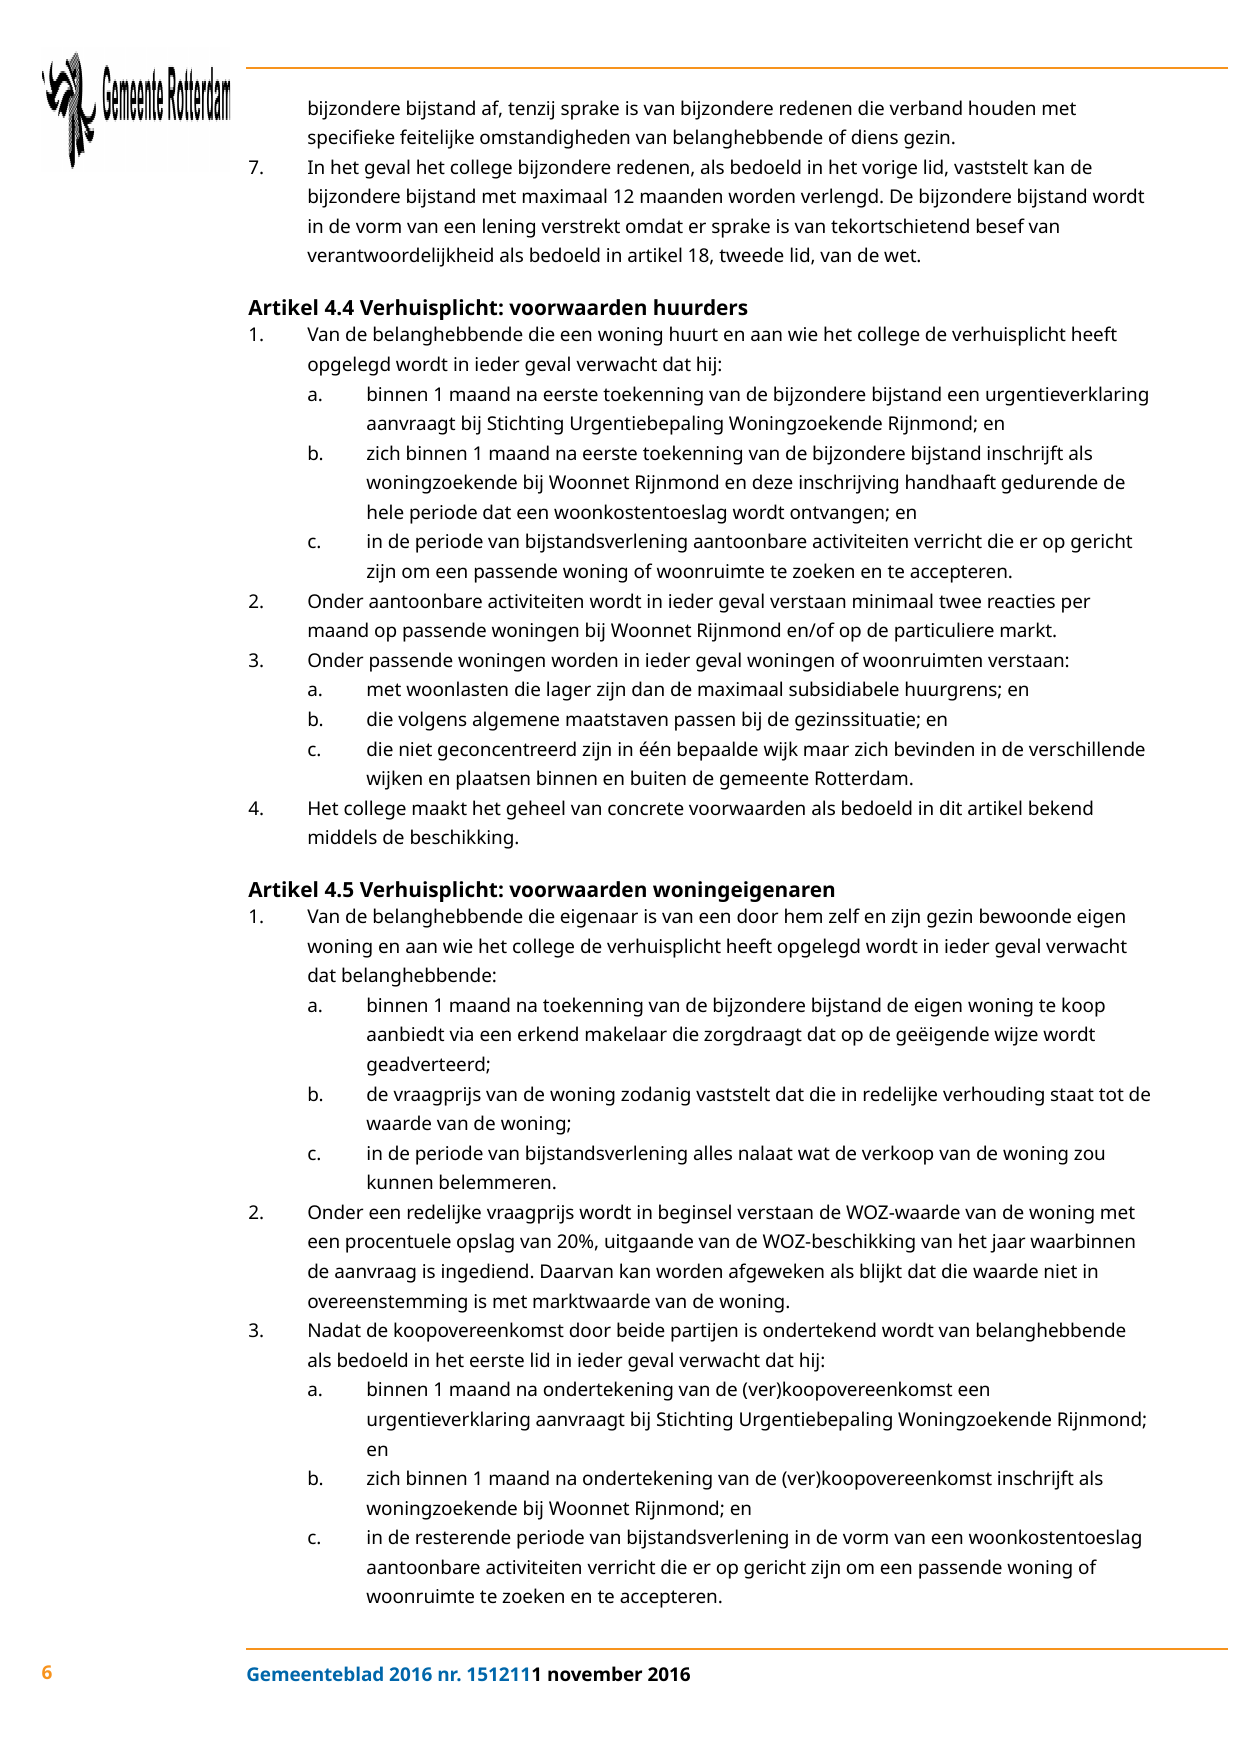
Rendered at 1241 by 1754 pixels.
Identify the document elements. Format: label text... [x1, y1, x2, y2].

list Onder een redelijke vraagprijs wordt in beginsel verstaan de WOZ-waarde van de woning met een procentuele opslag van 20%, uitgaande van de WOZ-beschikking van het jaar waarbinnen de aanvraag is ingediend. Daarvan kan worden afgeweken als blijkt dat die waarde niet in overeenstemming is met marktwaarde van de woning. [248, 1199, 1152, 1314]
list Nadat de koopovereenkomst door beide partijen is ondertekend wordt van belanghebbende als bedoeld in het eerste lid in ieder geval verwacht dat hij: [248, 1317, 1152, 1373]
list Van de belanghebbende die een woning huurt en aan wie het college de verhuisplicht heeft opgelegd wordt in ieder geval verwacht dat hij: [248, 322, 1152, 377]
list de vraagprijs van de woning zodanig vaststelt dat die in redelijke verhouding staat tot de waarde van de woning; [307, 1081, 1152, 1136]
list zich binnen 1 maand na ondertekening van de (ver)koopovereenkomst inschrijft als woningzoekende bij Woonnet Rijnmond; en [307, 1465, 1152, 1521]
list bijzondere bijstand af, tenzij sprake is van bijzondere redenen die verband houden met specifieke feitelijke omstandigheden van belanghebbende of diens gezin. [248, 95, 1152, 150]
text Artikel 4.5 Verhuisplicht: voorwaarden woningeigenaren [248, 875, 1152, 903]
list zich binnen 1 maand na eerste toekenning van de bijzondere bijstand inschrijft als woningzoekende bij Woonnet Rijnmond en deze inschrijving handhaaft gedurende de hele periode dat een woonkostentoeslag wordt ontvangen; en [307, 440, 1152, 525]
list die niet geconcentreerd zijn in één bepaalde wijk maar zich bevinden in de verschillende wijken en plaatsen binnen en buiten de gemeente Rotterdam. [307, 736, 1152, 791]
picture [41, 47, 231, 172]
list die volgens algemene maatstaven passen bij de gezinssituatie; en [307, 706, 1152, 732]
list binnen 1 maand na toekenning van de bijzondere bijstand de eigen woning te koop aanbiedt via een erkend makelaar die zorgdraagt dat op de geëigende wijze wordt geadverteerd; [307, 992, 1152, 1077]
list Onder passende woningen worden in ieder geval woningen of woonruimten verstaan: [248, 647, 1152, 673]
list Het college maakt het geheel van concrete voorwaarden als bedoeld in dit artikel bekend middels de beschikking. [248, 795, 1152, 850]
list In het geval het college bijzondere redenen, als bedoeld in het vorige lid, vaststelt kan de bijzondere bijstand met maximaal 12 maanden worden verlengd. De bijzondere bijstand wordt in de vorm van een lening verstrekt omdat er sprake is van tekortschietend besef van verantwoordelijkheid als bedoeld in artikel 18, tweede lid, van de wet. [248, 154, 1152, 268]
list Onder aantoonbare activiteiten wordt in ieder geval verstaan minimaal twee reacties per maand op passende woningen bij Woonnet Rijnmond en/of op de particuliere markt. [248, 588, 1152, 643]
text Artikel 4.4 Verhuisplicht: voorwaarden huurders [248, 293, 1152, 322]
list in de resterende periode van bijstandsverlening in de vorm van een woonkostentoeslag aantoonbare activiteiten verricht die er op gericht zijn om een passende woning of woonruimte te zoeken en te accepteren. [307, 1524, 1152, 1609]
list binnen 1 maand na eerste toekenning van de bijzondere bijstand een urgentieverklaring aanvraagt bij Stichting Urgentiebepaling Woningzoekende Rijnmond; en [307, 381, 1152, 436]
list in de periode van bijstandsverlening alles nalaat wat de verkoop van de woning zou kunnen belemmeren. [307, 1140, 1152, 1195]
list binnen 1 maand na ondertekening van de (ver)koopovereenkomst een urgentieverklaring aanvraagt bij Stichting Urgentiebepaling Woningzoekende Rijnmond; en [307, 1377, 1152, 1462]
list met woonlasten die lager zijn dan de maximaal subsidiabele huurgrens; en [307, 677, 1152, 702]
list Van de belanghebbende die eigenaar is van een door hem zelf en zijn gezin bewoonde eigen woning en aan wie het college de verhuisplicht heeft opgelegd wordt in ieder geval verwacht dat belanghebbende: [248, 903, 1152, 988]
list in de periode van bijstandsverlening aantoonbare activiteiten verricht die er op gericht zijn om een passende woning of woonruimte te zoeken en te accepteren. [307, 529, 1152, 584]
